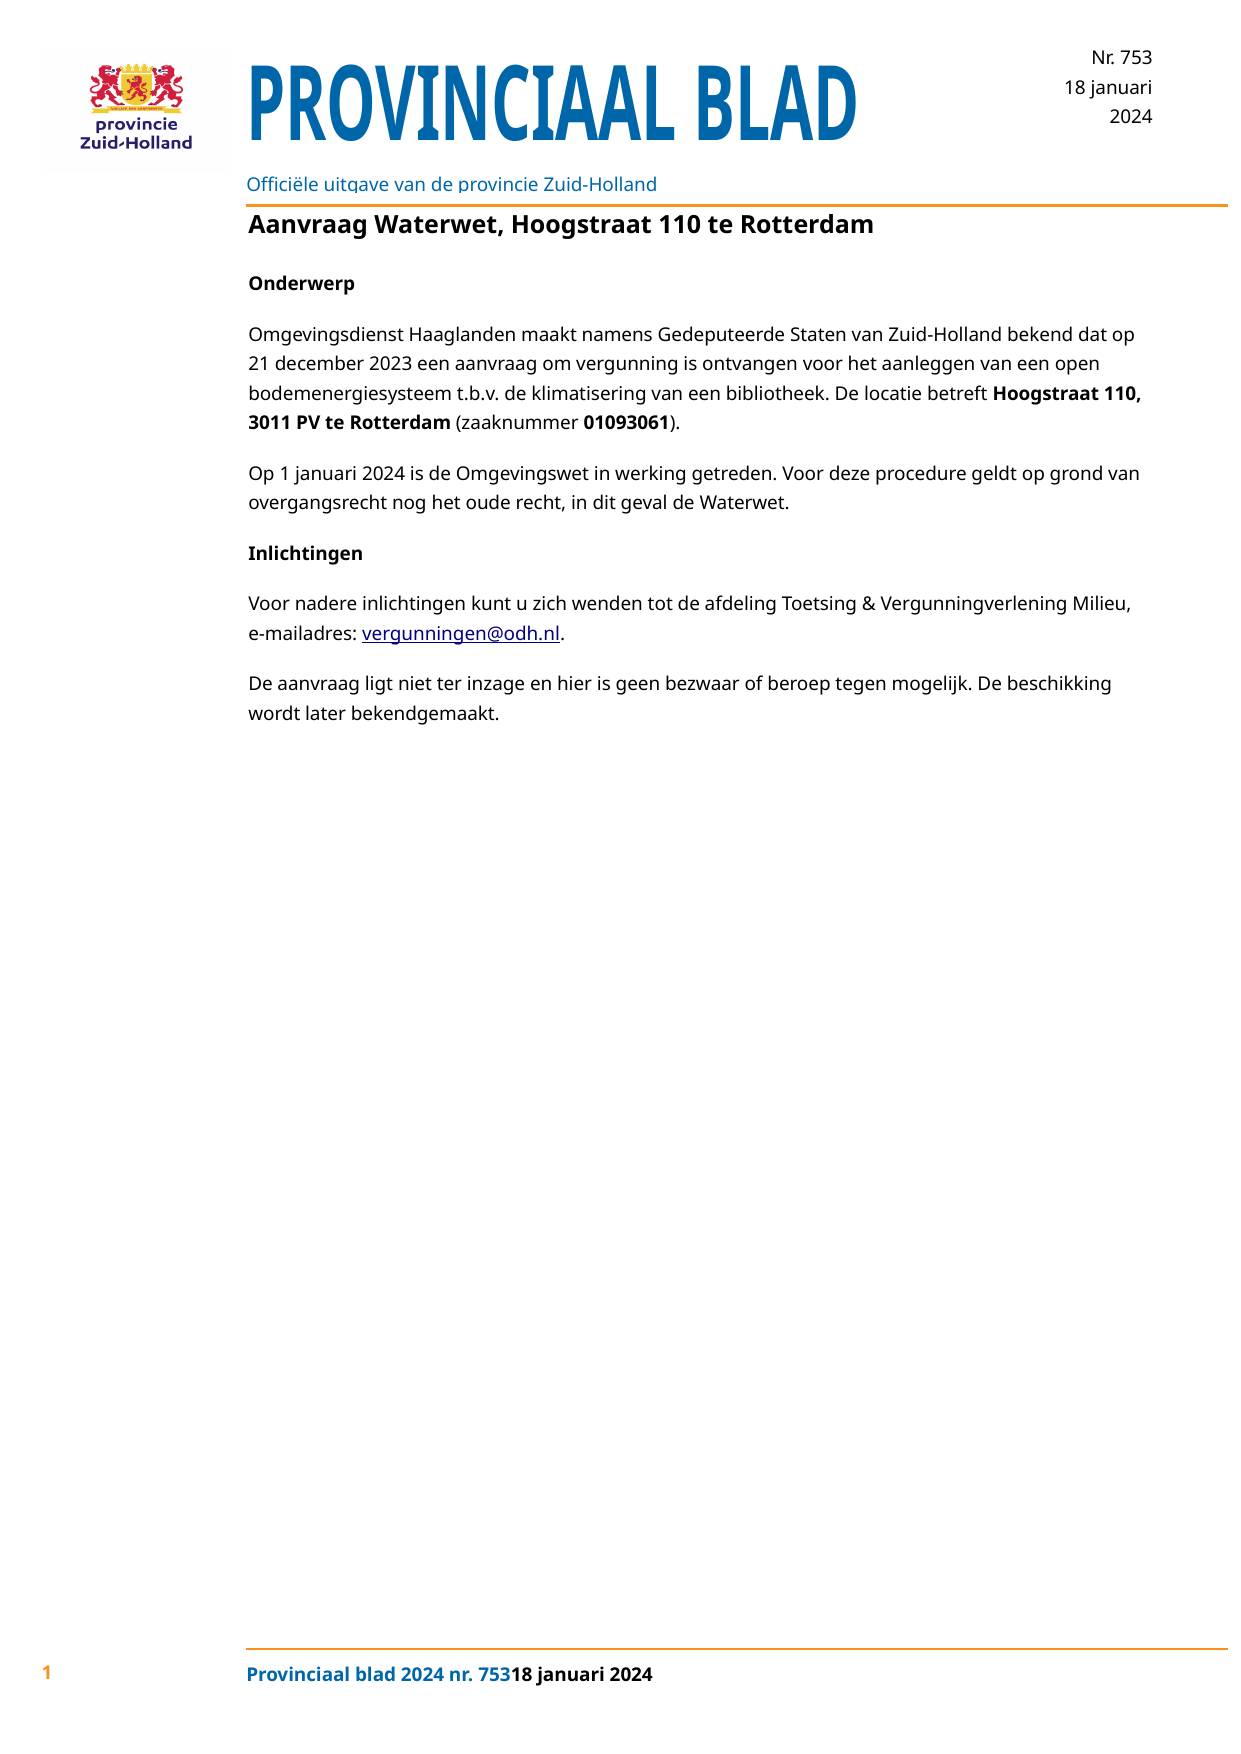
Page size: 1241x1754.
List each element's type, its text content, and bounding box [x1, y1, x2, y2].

text Aanvraag Waterwet, Hoogstraat 110 te Rotterdam [248, 207, 1152, 241]
text Op 1 januari 2024 is de Omgevingswet in werking getreden. Voor deze procedure geldt op grond van overgangsrecht nog het oude recht, in dit geval de Waterwet. [248, 460, 1152, 515]
text De aanvraag ligt niet ter inzage en hier is geen bezwaar of beroep tegen mogelijk. De beschikking wordt later bekendgemaakt. [248, 670, 1152, 726]
text Inlichtingen [248, 540, 1152, 566]
text Omgevingsdienst Haaglanden maakt namens Gedeputeerde Staten van Zuid-Holland bekend dat op 21 december 2023 een aanvraag om vergunning is ontvangen voor het aanleggen van een open bodemenergiesysteem t.b.v. de klimatisering van een bibliotheek. De locatie betreft Hoogstraat 110, 3011 PV te Rotterdam (zaaknummer 01093061). [248, 321, 1152, 435]
text Onderwerp [248, 270, 1152, 296]
picture [41, 47, 231, 172]
text Voor nadere inlichtingen kunt u zich wenden tot de afdeling Toetsing & Vergunningverlening Milieu, e-mailadres: vergunningen@odh.nl. [248, 590, 1152, 646]
